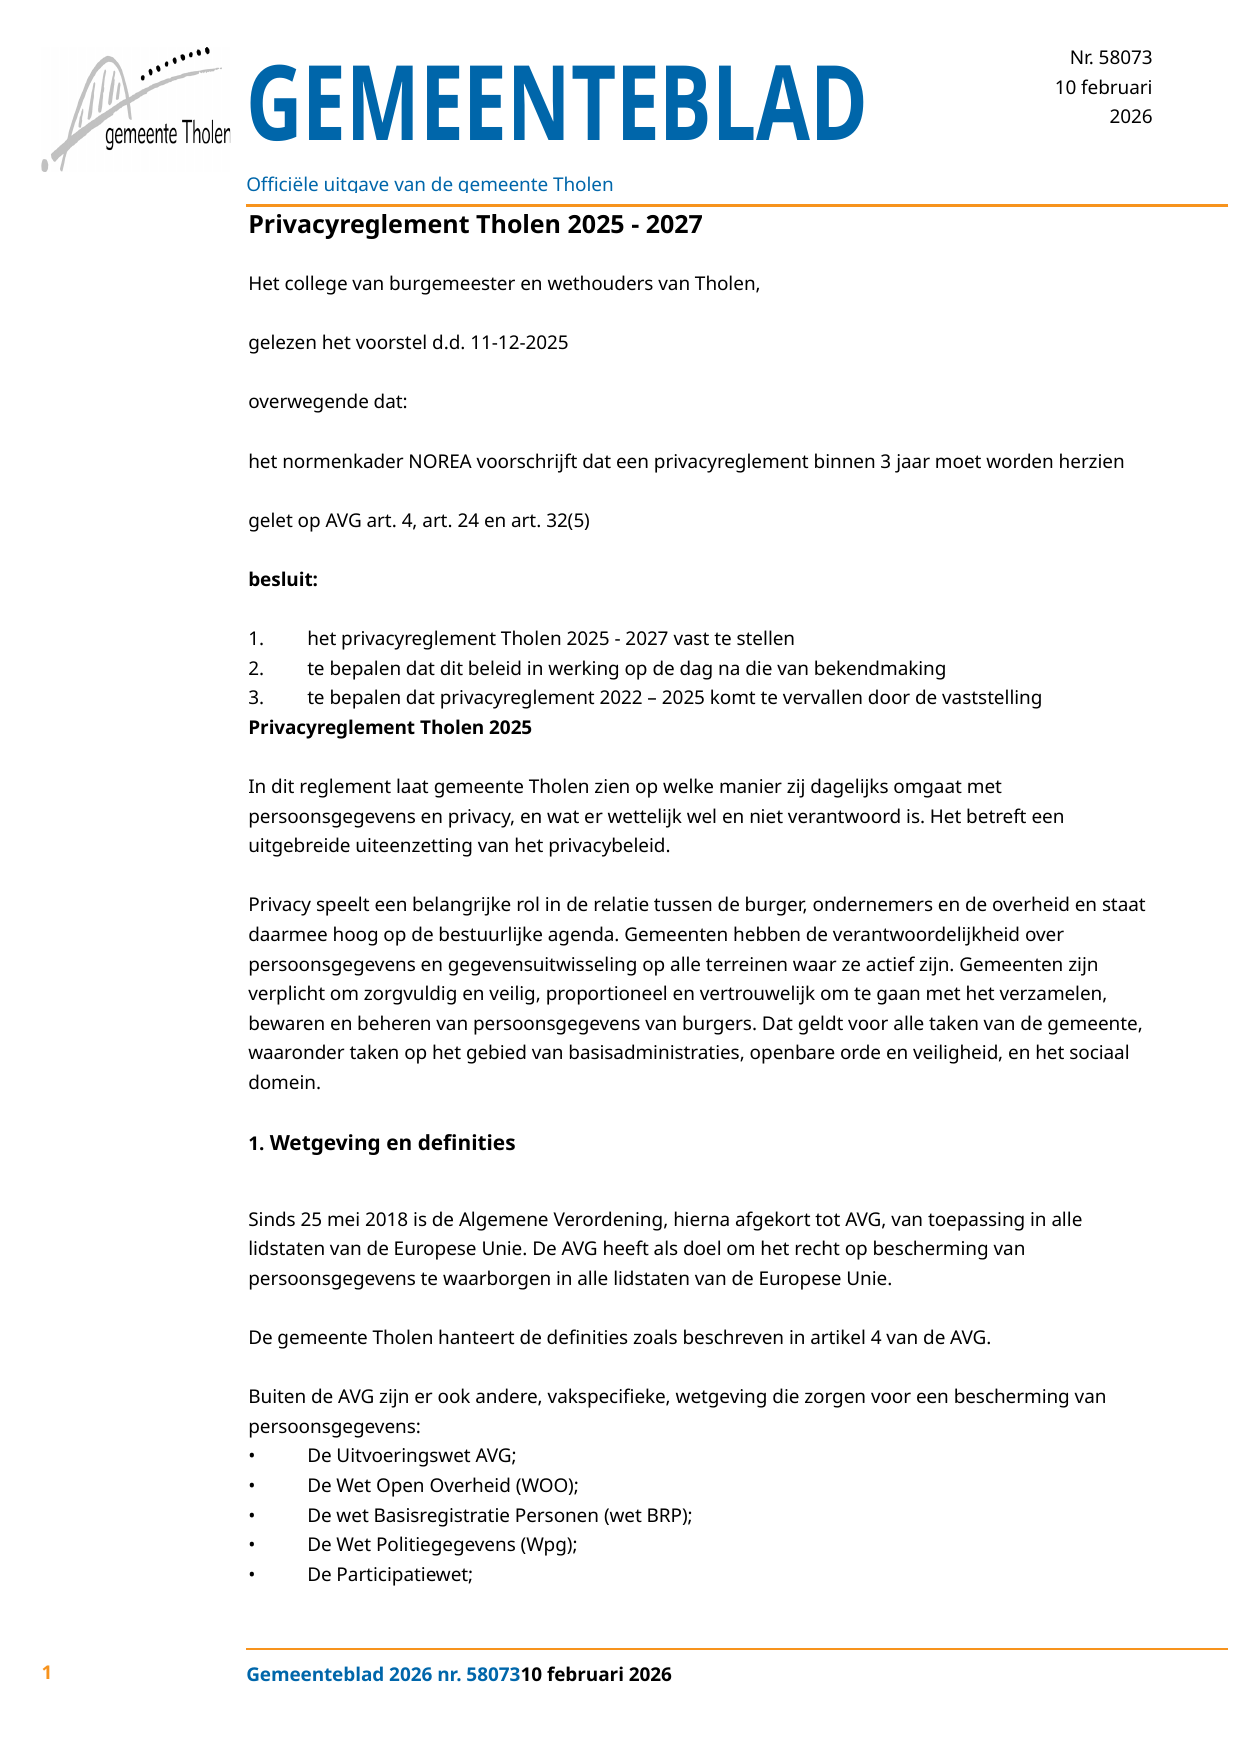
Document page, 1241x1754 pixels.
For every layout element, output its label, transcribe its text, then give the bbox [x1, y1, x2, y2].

text Het college van burgemeester en wethouders van Tholen, [248, 270, 1152, 296]
text 1. Wetgeving en definities [248, 1128, 1152, 1157]
text Privacyreglement Tholen 2025 - 2027 [248, 207, 1152, 241]
text overwegende dat: [248, 389, 1152, 414]
list het privacyreglement Tholen 2025 - 2027 vast te stellen [248, 625, 1152, 651]
list te bepalen dat dit beleid in werking op de dag na die van bekendmaking [248, 655, 1152, 681]
list De Wet Open Overheid (WOO); [248, 1472, 1152, 1498]
text het normenkader NOREA voorschrijft dat een privacyreglement binnen 3 jaar moet worden herzien [248, 448, 1152, 473]
text gelet op AVG art. 4, art. 24 en art. 32(5) [248, 507, 1152, 533]
text Buiten de AVG zijn er ook andere, vakspecifieke, wetgeving die zorgen voor een bescherming van persoonsgegevens: [248, 1383, 1152, 1439]
list De Wet Politiegegevens (Wpg); [248, 1531, 1152, 1557]
text gelezen het voorstel d.d. 11-12-2025 [248, 329, 1152, 355]
list te bepalen dat privacyreglement 2022 – 2025 komt te vervallen door de vaststelling [248, 684, 1152, 710]
text Privacyreglement Tholen 2025 [248, 714, 1152, 740]
text Privacy speelt een belangrijke rol in de relatie tussen de burger, ondernemers en de overheid en staat daarmee hoog op de bestuurlijke agenda. Gemeenten hebben de verantwoordelijkheid over persoonsgegevens en gegevensuitwisseling op alle terreinen waar ze actief zijn. Gemeenten zijn verplicht om zorgvuldig en veilig, proportioneel en vertrouwelijk om te gaan met het verzamelen, bewaren en beheren van persoonsgegevens van burgers. Dat geldt voor alle taken van de gemeente, waaronder taken op het gebied van basisadministraties, openbare orde en veiligheid, en het sociaal domein. [248, 892, 1152, 1095]
list De Participatiewet; [248, 1561, 1152, 1587]
text besluit: [248, 566, 1152, 592]
list De Uitvoeringswet AVG; [248, 1443, 1152, 1468]
text In dit reglement laat gemeente Tholen zien op welke manier zij dagelijks omgaat met persoonsgegevens en privacy, en wat er wettelijk wel en niet verantwoord is. Het betreft een uitgebreide uiteenzetting van het privacybeleid. [248, 773, 1152, 858]
picture [41, 47, 231, 172]
list De wet Basisregistratie Personen (wet BRP); [248, 1502, 1152, 1527]
text Sinds 25 mei 2018 is de Algemene Verordening, hierna afgekort tot AVG, van toepassing in alle lidstaten van de Europese Unie. De AVG heeft als doel om het recht op bescherming van persoonsgegevens te waarborgen in alle lidstaten van de Europese Unie. [248, 1206, 1152, 1291]
text De gemeente Tholen hanteert de definities zoals beschreven in artikel 4 van de AVG. [248, 1324, 1152, 1350]
